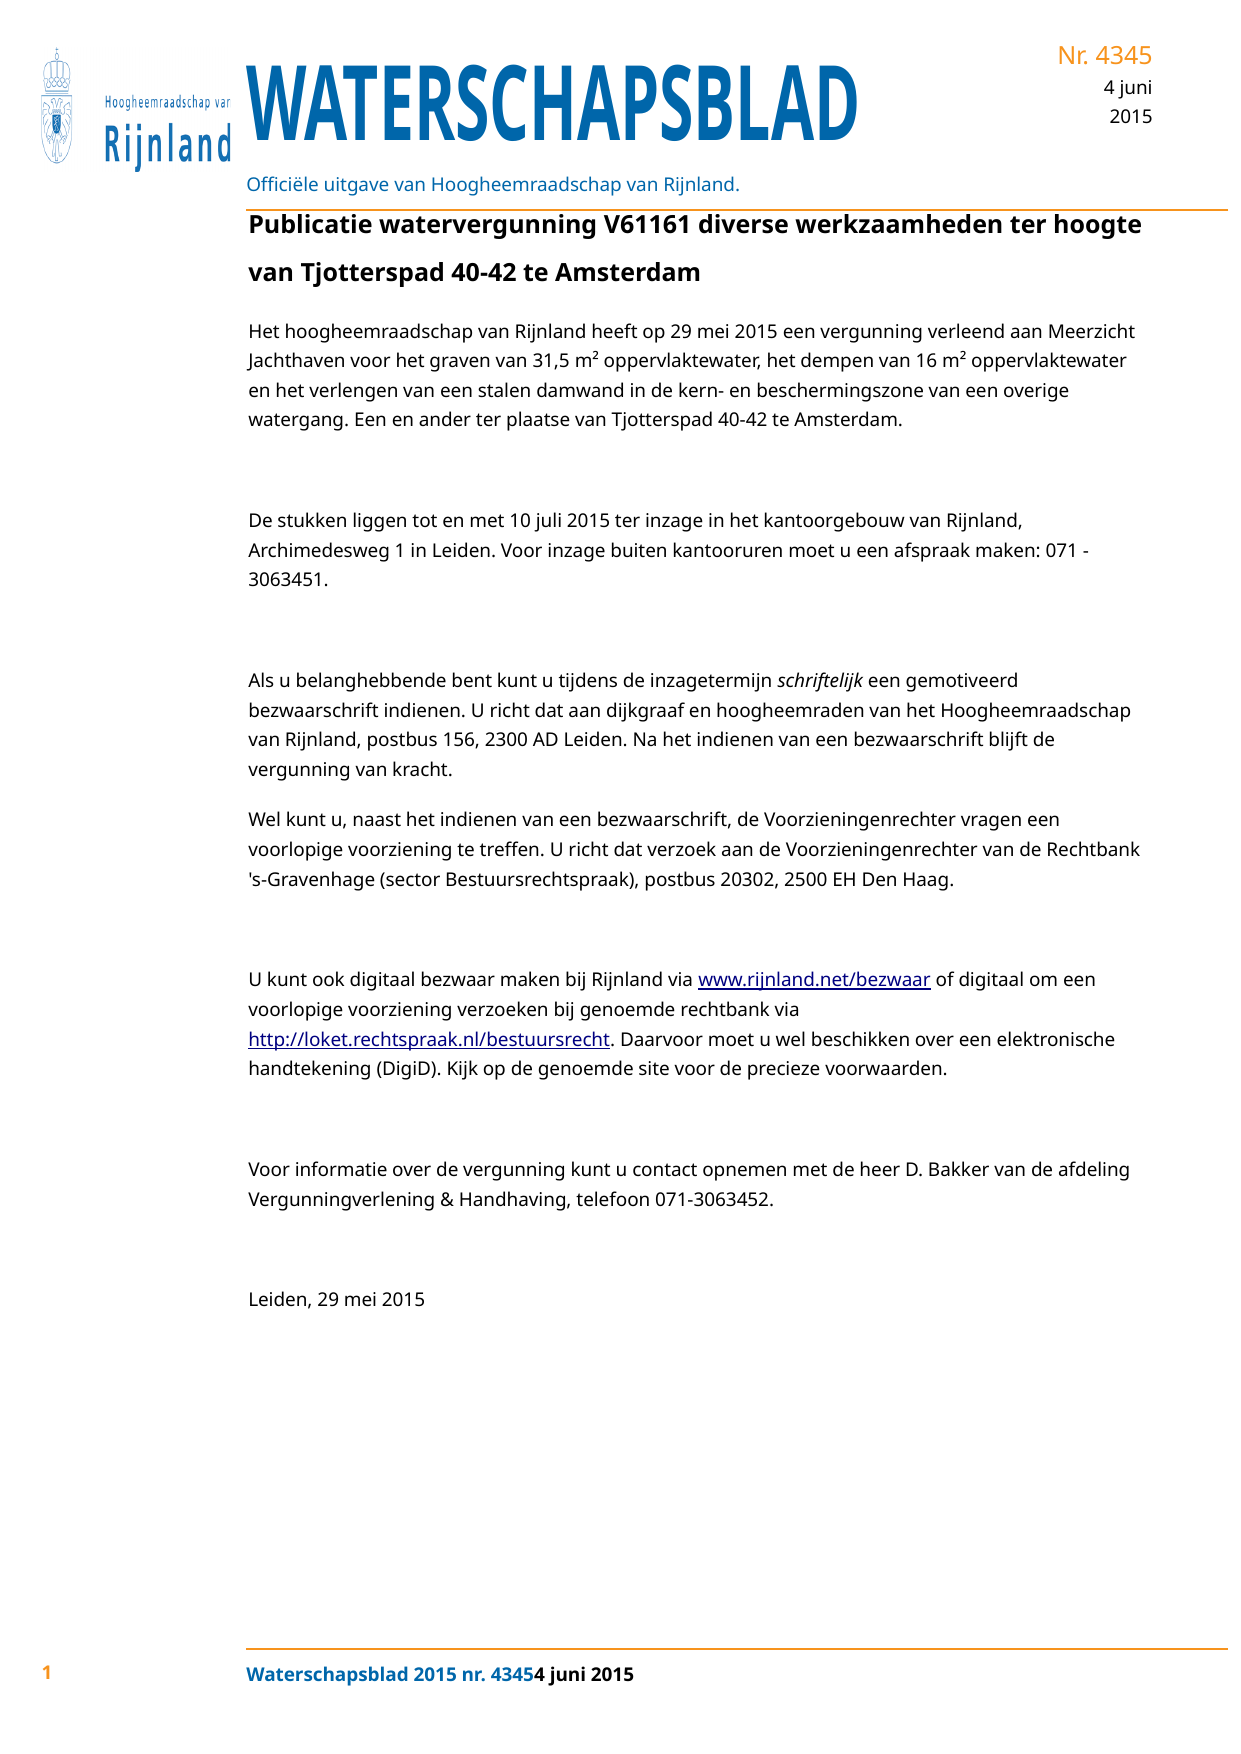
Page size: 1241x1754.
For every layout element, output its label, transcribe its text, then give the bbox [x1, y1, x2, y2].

text Wel kunt u, naast het indienen van een bezwaarschrift, de Voorzieningenrechter vragen een voorlopige voorziening te treffen. U richt dat verzoek aan de Voorzieningenrechter van de Rechtbank 's-Gravenhage (sector Bestuursrechtspraak), postbus 20302, 2500 EH Den Haag. [248, 807, 1152, 892]
text Voor informatie over de vergunning kunt u contact opnemen met de heer D. Bakker van de afdeling Vergunningverlening & Handhaving, telefoon 071-3063452. [248, 1156, 1152, 1212]
text Het hoogheemraadschap van Rijnland heeft op 29 mei 2015 een vergunning verleend aan Meerzicht Jachthaven voor het graven van 31,5 m² oppervlaktewater, het dempen van 16 m² oppervlaktewater en het verlengen van een stalen damwand in de kern- en beschermingszone van een overige watergang. Een en ander ter plaatse van Tjotterspad 40-42 te Amsterdam. [248, 318, 1152, 432]
text De stukken liggen tot en met 10 juli 2015 ter inzage in het kantoorgebouw van Rijnland, Archimedesweg 1 in Leiden. Voor inzage buiten kantooruren moet u een afspraak maken: 071 - 3063451. [248, 507, 1152, 592]
text U kunt ook digitaal bezwaar maken bij Rijnland via www.rijnland.net/bezwaar of digitaal om een voorlopige voorziening verzoeken bij genoemde rechtbank via http://loket.rechtspraak.nl/bestuursrecht. Daarvoor moet u wel beschikken over een elektronische handtekening (DigiD). Kijk op de genoemde site voor de precieze voorwaarden. [248, 967, 1152, 1081]
text Leiden, 29 mei 2015 [248, 1287, 1152, 1312]
text Publicatie watervergunning V61161 diverse werkzaamheden ter hoogte van Tjotterspad 40-42 te Amsterdam [248, 211, 1152, 288]
picture [41, 47, 231, 172]
text Als u belanghebbende bent kunt u tijdens de inzagetermijn schriftelijk een gemotiveerd bezwaarschrift indienen. U richt dat aan dijkgraaf en hoogheemraden van het Hoogheemraadschap van Rijnland, postbus 156, 2300 AD Leiden. Na het indienen van een bezwaarschrift blijft de vergunning van kracht. [248, 667, 1152, 782]
